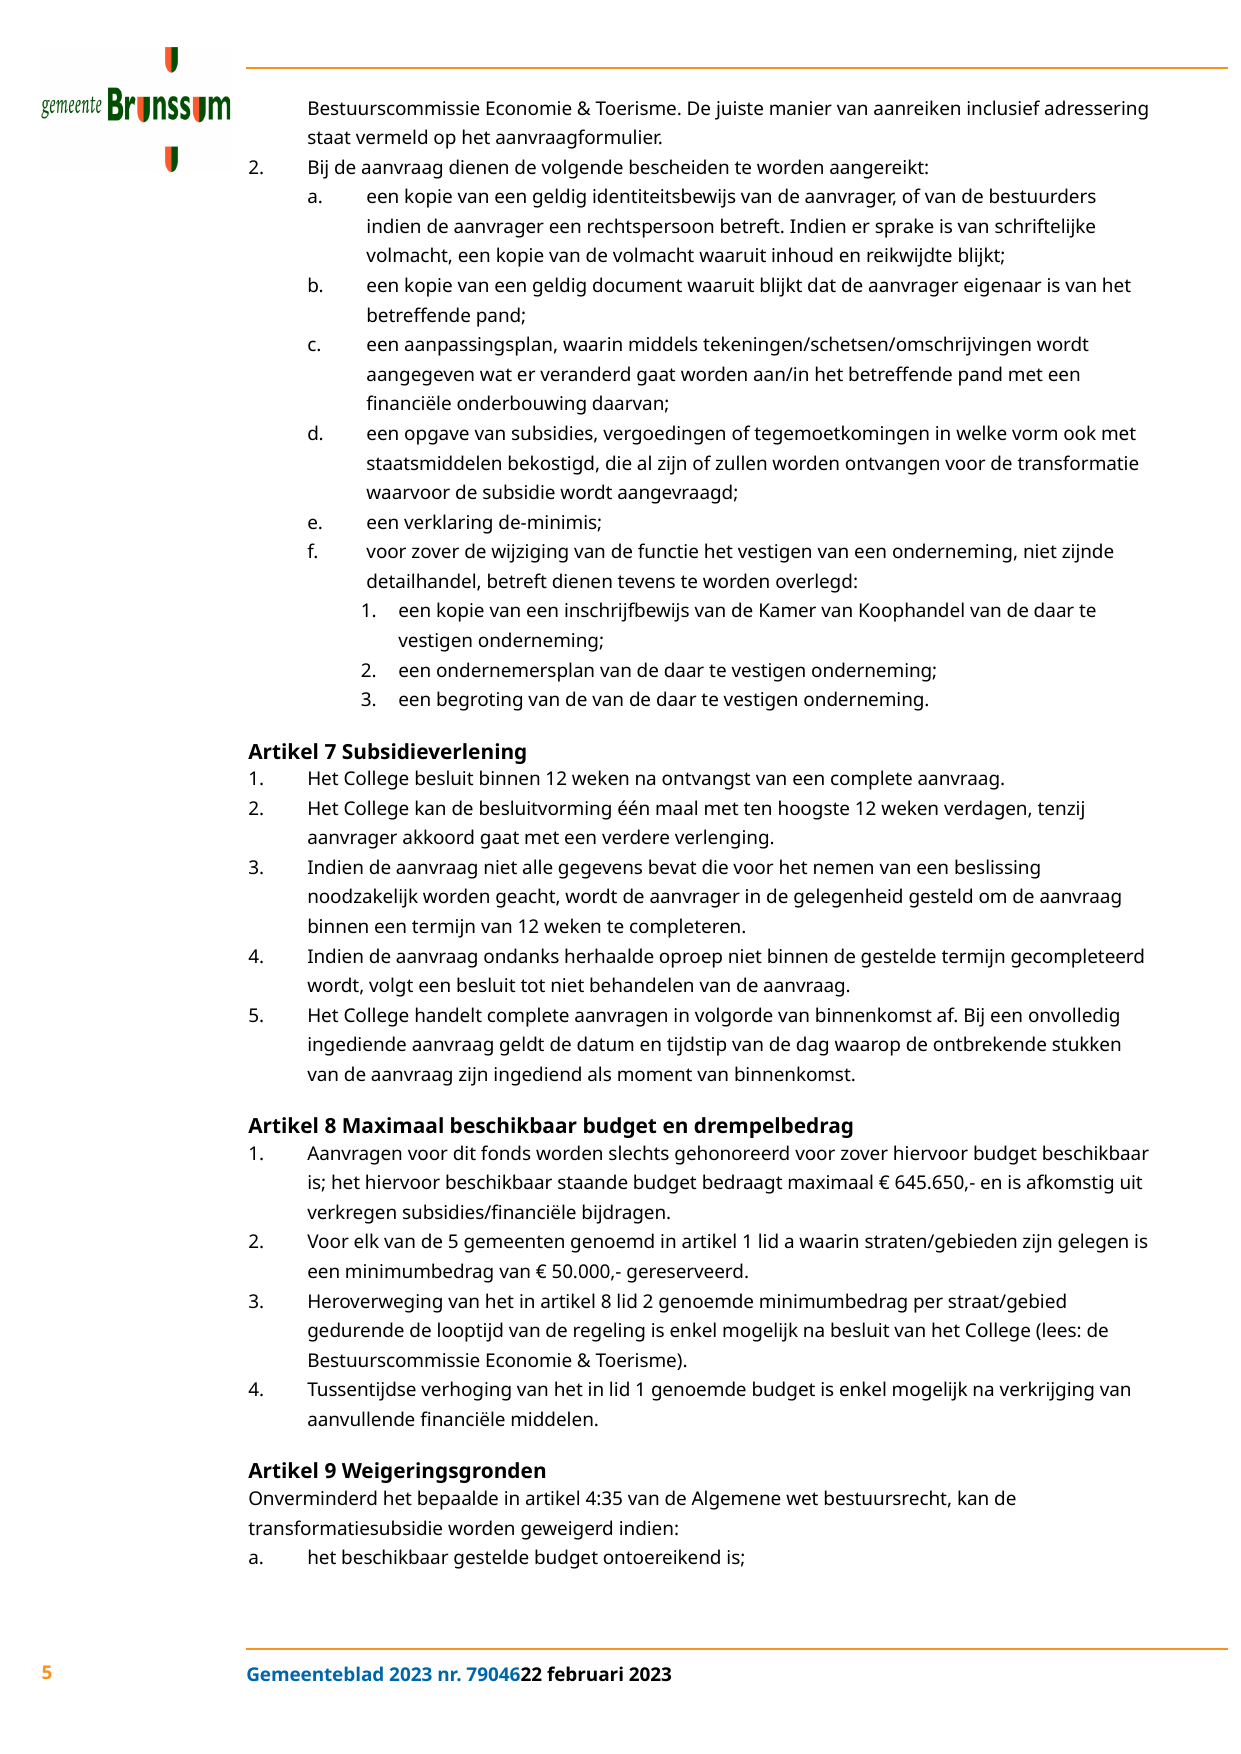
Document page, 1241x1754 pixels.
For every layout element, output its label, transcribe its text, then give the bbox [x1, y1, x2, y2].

list Heroverweging van het in artikel 8 lid 2 genoemde minimumbedrag per straat/gebied gedurende de looptijd van de regeling is enkel mogelijk na besluit van het College (lees: de Bestuurscommissie Economie & Toerisme). [248, 1288, 1152, 1373]
text Artikel 9 Weigeringsgronden [248, 1457, 1152, 1485]
list Het College besluit binnen 12 weken na ontvangst van een complete aanvraag. [248, 765, 1152, 791]
list Aanvragen voor dit fonds worden slechts gehonoreerd voor zover hiervoor budget beschikbaar is; het hiervoor beschikbaar staande budget bedraagt maximaal € 645.650,- en is afkomstig uit verkregen subsidies/financiële bijdragen. [248, 1140, 1152, 1225]
list een kopie van een geldig document waaruit blijkt dat de aanvrager eigenaar is van het betreffende pand; [307, 272, 1152, 328]
list een opgave van subsidies, vergoedingen of tegemoetkomingen in welke vorm ook met staatsmiddelen bekostigd, die al zijn of zullen worden ontvangen voor de transformatie waarvoor de subsidie wordt aangevraagd; [307, 420, 1152, 505]
list een ondernemersplan van de daar te vestigen onderneming; [361, 657, 1152, 683]
list Bestuurscommissie Economie & Toerisme. De juiste manier van aanreiken inclusief adressering staat vermeld op het aanvraagformulier. [248, 95, 1152, 150]
list een verklaring de-minimis; [307, 509, 1152, 535]
text Artikel 8 Maximaal beschikbaar budget en drempelbedrag [248, 1112, 1152, 1140]
text Onverminderd het bepaalde in artikel 4:35 van de Algemene wet bestuursrecht, kan de transformatiesubsidie worden geweigerd indien: [248, 1485, 1152, 1540]
list Indien de aanvraag niet alle gegevens bevat die voor het nemen van een beslissing noodzakelijk worden geacht, wordt de aanvrager in de gelegenheid gesteld om de aanvraag binnen een termijn van 12 weken te completeren. [248, 854, 1152, 939]
list een kopie van een geldig identiteitsbewijs van de aanvrager, of van de bestuurders indien de aanvrager een rechtspersoon betreft. Indien er sprake is van schriftelijke volmacht, een kopie van de volmacht waaruit inhoud en reikwijdte blijkt; [307, 183, 1152, 268]
list Het College handelt complete aanvragen in volgorde van binnenkomst af. Bij een onvolledig ingediende aanvraag geldt de datum en tijdstip van de dag waarop de ontbrekende stukken van de aanvraag zijn ingediend als moment van binnenkomst. [248, 1002, 1152, 1087]
list een kopie van een inschrijfbewijs van de Kamer van Koophandel van de daar te vestigen onderneming; [361, 598, 1152, 653]
list het beschikbaar gestelde budget ontoereikend is; [248, 1544, 1152, 1570]
list Tussentijdse verhoging van het in lid 1 genoemde budget is enkel mogelijk na verkrijging van aanvullende financiële middelen. [248, 1377, 1152, 1432]
list Indien de aanvraag ondanks herhaalde oproep niet binnen de gestelde termijn gecompleteerd wordt, volgt een besluit tot niet behandelen van de aanvraag. [248, 943, 1152, 998]
picture [41, 47, 231, 172]
list Voor elk van de 5 gemeenten genoemd in artikel 1 lid a waarin straten/gebieden zijn gelegen is een minimumbedrag van € 50.000,- gereserveerd. [248, 1229, 1152, 1284]
list Bij de aanvraag dienen de volgende bescheiden te worden aangereikt: [248, 154, 1152, 180]
list een begroting van de van de daar te vestigen onderneming. [361, 686, 1152, 712]
list Het College kan de besluitvorming één maal met ten hoogste 12 weken verdagen, tenzij aanvrager akkoord gaat met een verdere verlenging. [248, 795, 1152, 850]
list een aanpassingsplan, waarin middels tekeningen/schetsen/omschrijvingen wordt aangegeven wat er veranderd gaat worden aan/in het betreffende pand met een financiële onderbouwing daarvan; [307, 331, 1152, 416]
text Artikel 7 Subsidieverlening [248, 737, 1152, 765]
list voor zover de wijziging van de functie het vestigen van een onderneming, niet zijnde detailhandel, betreft dienen tevens te worden overlegd: [307, 538, 1152, 594]
